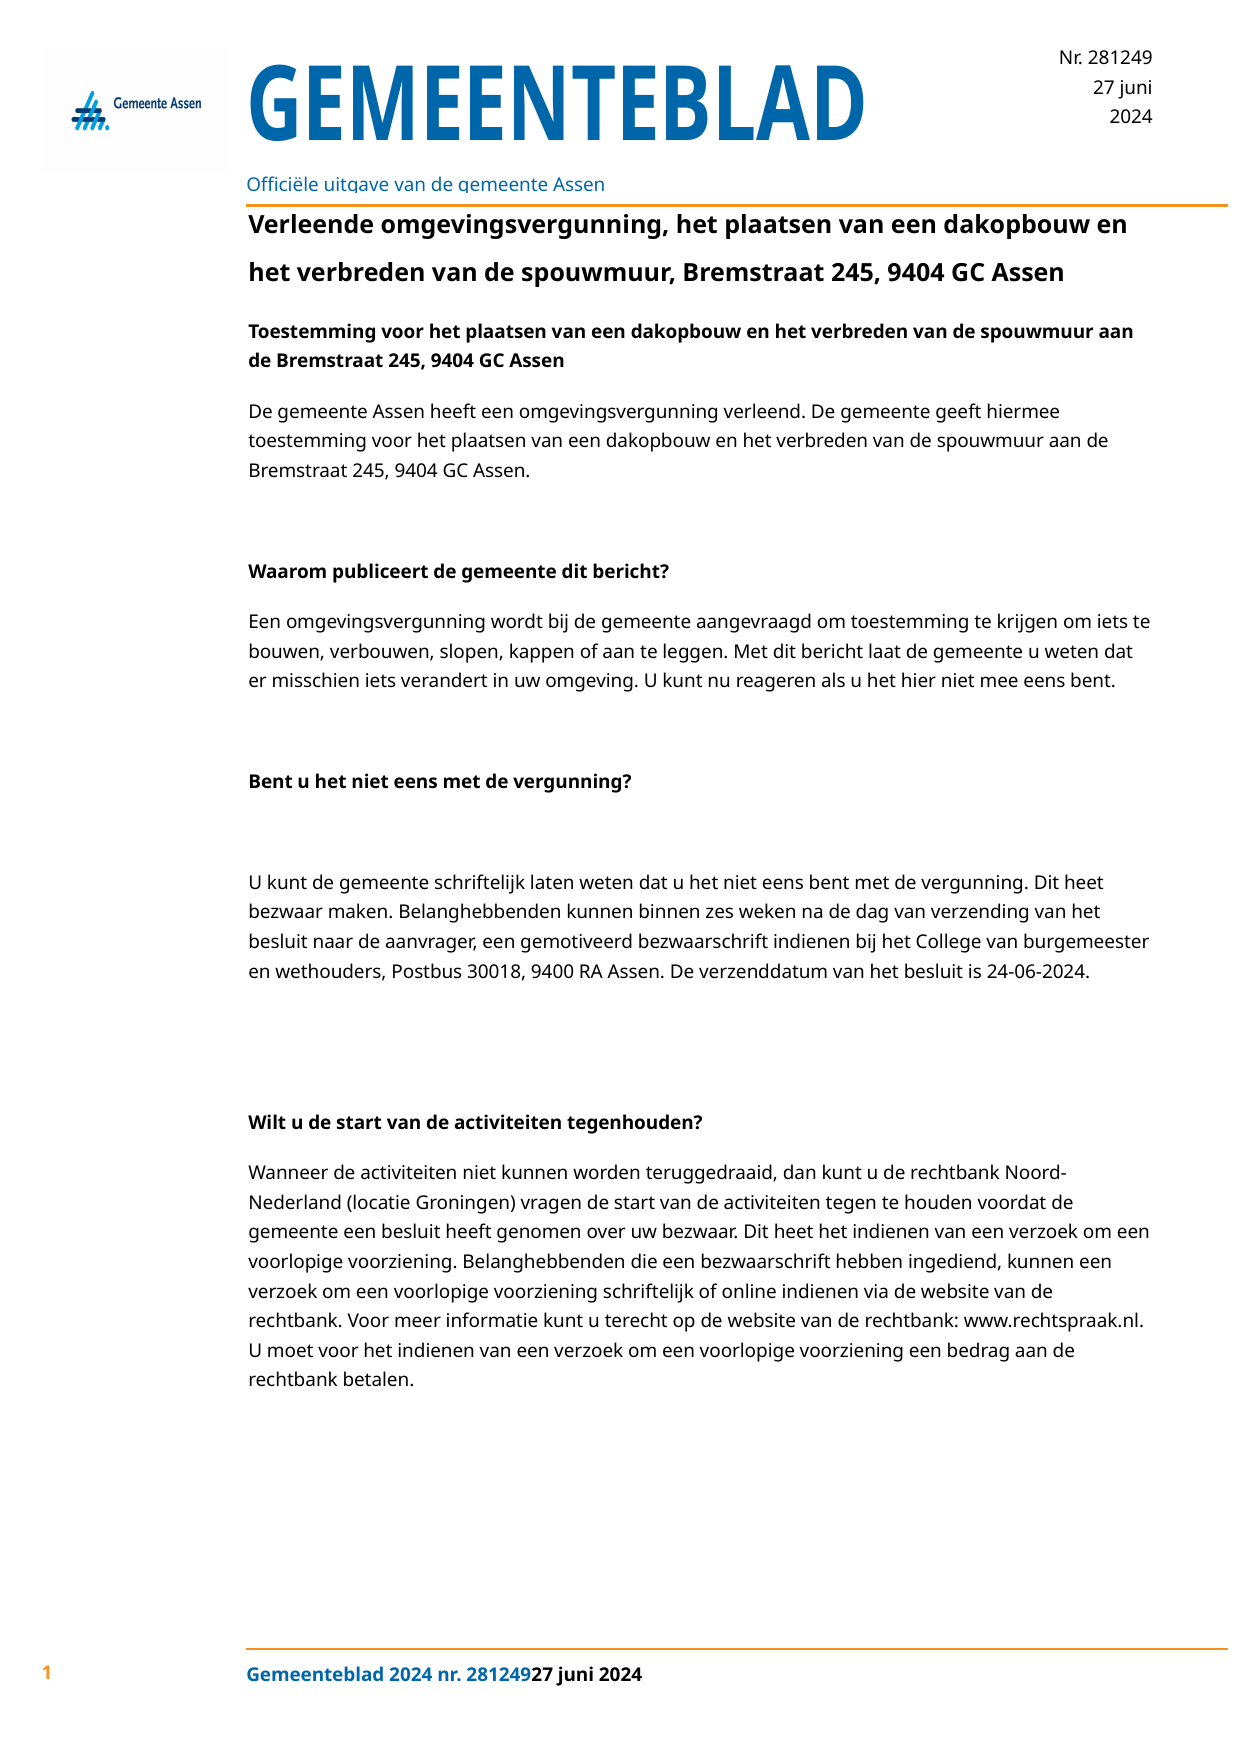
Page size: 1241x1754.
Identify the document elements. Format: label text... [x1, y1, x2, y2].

text Bent u het niet eens met de vergunning? [248, 768, 1152, 794]
text Een omgevingsvergunning wordt bij de gemeente aangevraagd om toestemming te krijgen om iets te bouwen, verbouwen, slopen, kappen of aan te leggen. Met dit bericht laat de gemeente u weten dat er misschien iets verandert in uw omgeving. U kunt nu reageren als u het hier niet mee eens bent. [248, 608, 1152, 693]
text Wanneer de activiteiten niet kunnen worden teruggedraaid, dan kunt u de rechtbank Noord-Nederland (locatie Groningen) vragen de start van de activiteiten tegen te houden voordat de gemeente een besluit heeft genomen over uw bezwaar. Dit heet het indienen van een verzoek om een voorlopige voorziening. Belanghebbenden die een bezwaarschrift hebben ingediend, kunnen een verzoek om een voorlopige voorziening schriftelijk of online indienen via de website van de rechtbank. Voor meer informatie kunt u terecht op de website van de rechtbank: www.rechtspraak.nl. U moet voor het indienen van een verzoek om een voorlopige voorziening een bedrag aan de rechtbank betalen. [248, 1159, 1152, 1392]
text Wilt u de start van de activiteiten tegenhouden? [248, 1109, 1152, 1135]
text U kunt de gemeente schriftelijk laten weten dat u het niet eens bent met de vergunning. Dit heet bezwaar maken. Belanghebbenden kunnen binnen zes weken na de dag van verzending van het besluit naar de aanvrager, een gemotiveerd bezwaarschrift indienen bij het College van burgemeester en wethouders, Postbus 30018, 9400 RA Assen. De verzenddatum van het besluit is 24-06-2024. [248, 869, 1152, 984]
text Verleende omgevingsvergunning, het plaatsen van een dakopbouw en het verbreden van de spouwmuur, Bremstraat 245, 9404 GC Assen [248, 207, 1152, 288]
text De gemeente Assen heeft een omgevingsvergunning verleend. De gemeente geeft hiermee toestemming voor het plaatsen van een dakopbouw en het verbreden van de spouwmuur aan de Bremstraat 245, 9404 GC Assen. [248, 398, 1152, 483]
picture [41, 47, 231, 172]
text Waarom publiceert de gemeente dit bericht? [248, 558, 1152, 584]
text Toestemming voor het plaatsen van een dakopbouw en het verbreden van de spouwmuur aan de Bremstraat 245, 9404 GC Assen [248, 318, 1152, 373]
